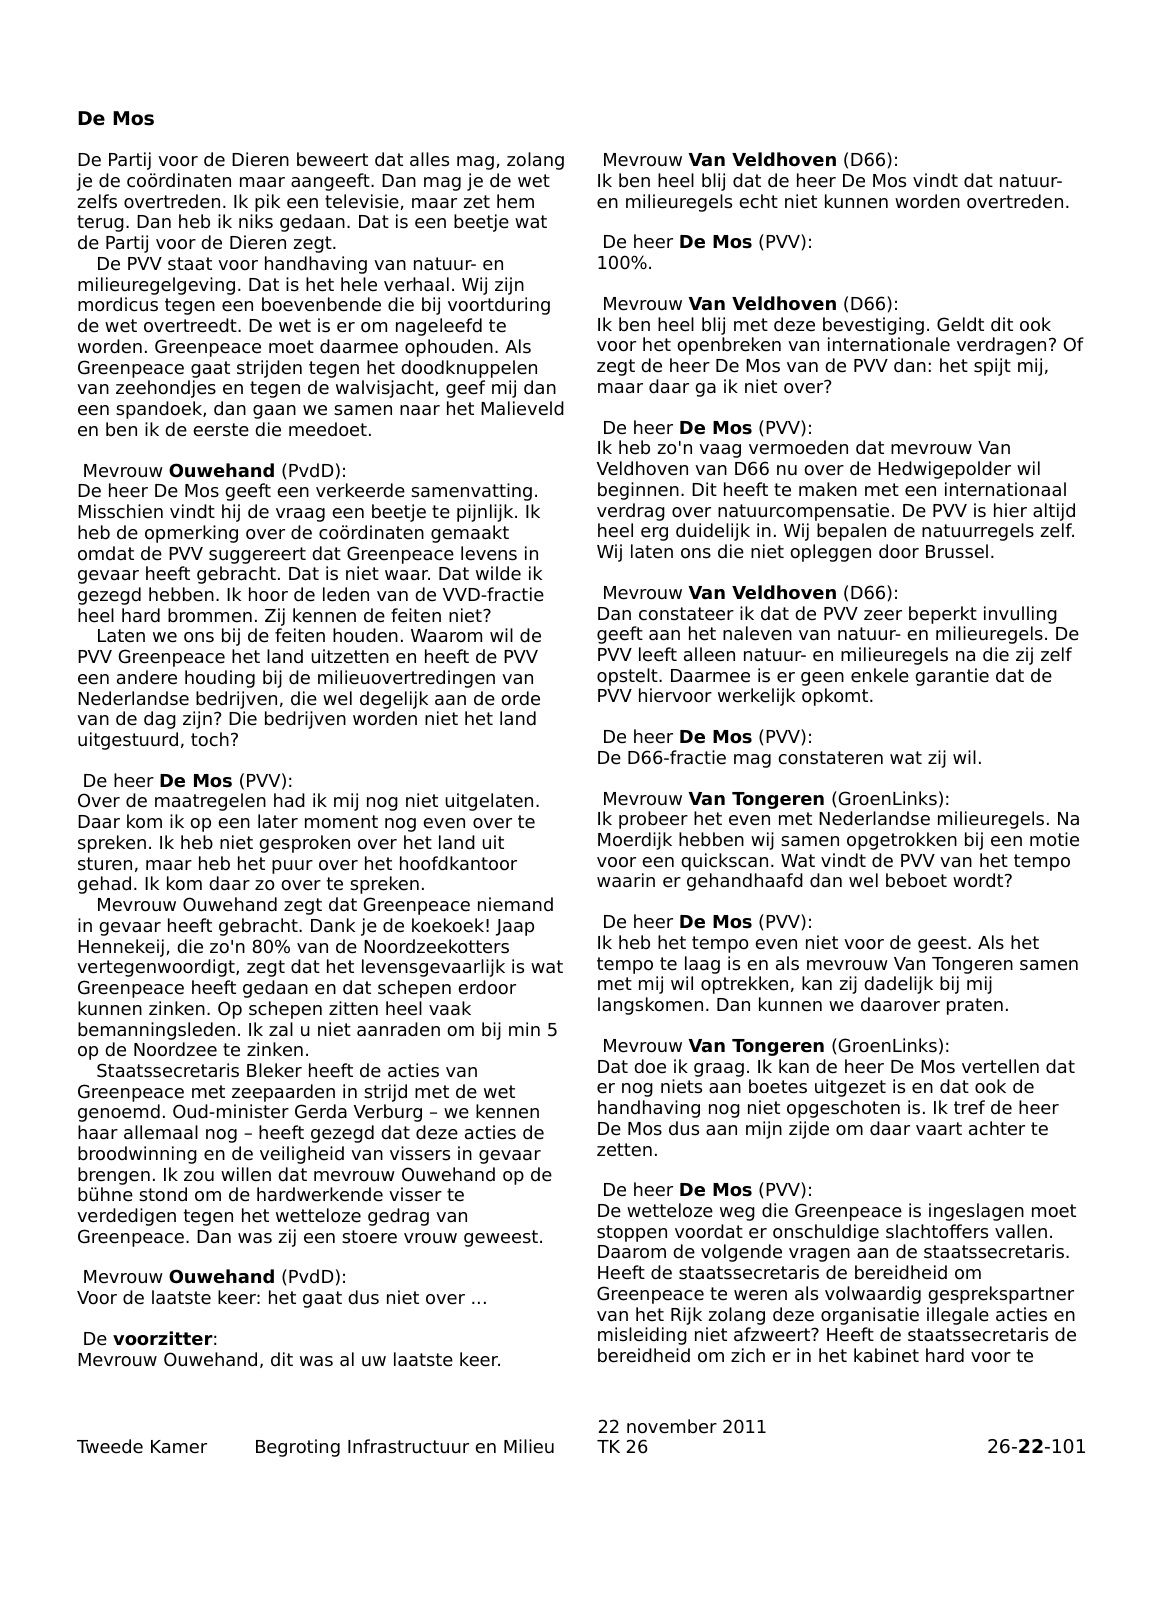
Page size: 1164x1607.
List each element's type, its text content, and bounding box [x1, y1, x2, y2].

text Mevrouw Van Tongeren (GroenLinks): [596, 788, 1087, 809]
text Ik heb het tempo even niet voor de geest. Als het tempo te laag is en als mevrouw Van Tongeren samen met mij wil optrekken, kan zij dadelijk bij mij langskomen. Dan kunnen we daarover praten. [596, 933, 1087, 1016]
text De heer De Mos (PVV): [596, 727, 1087, 748]
text Mevrouw Ouwehand zegt dat Greenpeace niemand in gevaar heeft gebracht. Dank je de koekoek! Jaap Hennekeij, die zo'n 80% van de Noordzeekotters vertegenwoordigt, zegt dat het levensgevaarlijk is wat Greenpeace heeft gedaan en dat schepen erdoor kunnen zinken. Op schepen zitten heel vaak bemanningsleden. Ik zal u niet aanraden om bij min 5 op de Noordzee te zinken. [77, 895, 567, 1061]
text De PVV staat voor handhaving van natuur- en milieuregelgeving. Dat is het hele verhaal. Wij zijn mordicus tegen een boevenbende die bij voortduring de wet overtreedt. De wet is er om nageleefd te worden. Greenpeace moet daarmee ophouden. Als Greenpeace gaat strijden tegen het doodknuppelen van zeehondjes en tegen de walvisjacht, geef mij dan een spandoek, dan gaan we samen naar het Malieveld en ben ik de eerste die meedoet. [77, 254, 567, 440]
text Ik heb zo'n vaag vermoeden dat mevrouw Van Veldhoven van D66 nu over de Hedwigepolder wil beginnen. Dit heeft te maken met een internationaal verdrag over natuurcompensatie. De PVV is hier altijd heel erg duidelijk in. Wij bepalen de natuurregels zelf. Wij laten ons die niet opleggen door Brussel. [596, 438, 1087, 563]
text De heer De Mos geeft een verkeerde samenvatting. Misschien vindt hij de vraag een beetje te pijnlijk. Ik heb de opmerking over de coördinaten gemaakt omdat de PVV suggereert dat Greenpeace levens in gevaar heeft gebracht. Dat is niet waar. Dat wilde ik gezegd hebben. Ik hoor de leden van de VVD-fractie heel hard brommen. Zij kennen de feiten niet? [77, 481, 567, 626]
text Mevrouw Ouwehand, dit was al uw laatste keer. [77, 1349, 567, 1370]
text De heer De Mos (PVV): [77, 771, 567, 791]
text Mevrouw Van Veldhoven (D66): [596, 150, 1087, 171]
text Mevrouw Ouwehand (PvdD): [77, 460, 567, 481]
text Laten we ons bij de feiten houden. Waarom wil de PVV Greenpeace het land uitzetten en heeft de PVV een andere houding bij de milieuovertredingen van Nederlandse bedrijven, die wel degelijk aan de orde van de dag zijn? Die bedrijven worden niet het land uitgestuurd, toch? [77, 626, 567, 751]
text Mevrouw Van Veldhoven (D66): [596, 583, 1087, 603]
text Staatssecretaris Bleker heeft de acties van Greenpeace met zeepaarden in strijd met de wet genoemd. Oud-minister Gerda Verburg – we kennen haar allemaal nog – heeft gezegd dat deze acties de broodwinning en de veiligheid van vissers in gevaar brengen. Ik zou willen dat mevrouw Ouwehand op de bühne stond om de hardwerkende visser te verdedigen tegen het wetteloze gedrag van Greenpeace. Dan was zij een stoere vrouw geweest. [77, 1061, 567, 1247]
text Voor de laatste keer: het gaat dus niet over ... [77, 1288, 567, 1309]
text De heer De Mos (PVV): [596, 912, 1087, 933]
text De heer De Mos (PVV): [596, 1180, 1087, 1201]
text De wetteloze weg die Greenpeace is ingeslagen moet stoppen voordat er onschuldige slachtoffers vallen. Daarom de volgende vragen aan de staatssecretaris. Heeft de staatssecretaris de bereidheid om Greenpeace te weren als volwaardig gesprekspartner van het Rijk zolang deze organisatie illegale acties en misleiding niet afzweert? Heeft de staatssecretaris de bereidheid om zich er in het kabinet hard voor te [596, 1201, 1087, 1367]
text De voorzitter: [77, 1329, 567, 1349]
text Ik probeer het even met Nederlandse milieuregels. Na Moerdijk hebben wij samen opgetrokken bij een motie voor een quickscan. Wat vindt de PVV van het tempo waarin er gehandhaafd dan wel beboet wordt? [596, 809, 1087, 892]
text Ik ben heel blij met deze bevestiging. Geldt dit ook voor het openbreken van internationale verdragen? Of zegt de heer De Mos van de PVV dan: het spijt mij, maar daar ga ik niet over? [596, 314, 1087, 397]
text De D66-fractie mag constateren wat zij wil. [596, 748, 1087, 768]
text De Partij voor de Dieren beweert dat alles mag, zolang je de coördinaten maar aangeeft. Dan mag je de wet zelfs overtreden. Ik pik een televisie, maar zet hem terug. Dan heb ik niks gedaan. Dat is een beetje wat de Partij voor de Dieren zegt. [77, 150, 567, 254]
text Mevrouw Ouwehand (PvdD): [77, 1267, 567, 1288]
text De heer De Mos (PVV): [596, 417, 1087, 438]
text Dat doe ik graag. Ik kan de heer De Mos vertellen dat er nog niets aan boetes uitgezet is en dat ook de handhaving nog niet opgeschoten is. Ik tref de heer De Mos dus aan mijn zijde om daar vaart achter te zetten. [596, 1056, 1087, 1160]
text Mevrouw Van Tongeren (GroenLinks): [596, 1036, 1087, 1056]
text Dan constateer ik dat de PVV zeer beperkt invulling geeft aan het naleven van natuur- en milieuregels. De PVV leeft alleen natuur- en milieuregels na die zij zelf opstelt. Daarmee is er geen enkele garantie dat de PVV hiervoor werkelijk opkomt. [596, 603, 1087, 707]
text Over de maatregelen had ik mij nog niet uitgelaten. Daar kom ik op een later moment nog even over te spreken. Ik heb niet gesproken over het land uit sturen, maar heb het puur over het hoofdkantoor gehad. Ik kom daar zo over te spreken. [77, 791, 567, 895]
text Ik ben heel blij dat de heer De Mos vindt dat natuur- en milieuregels echt niet kunnen worden overtreden. [596, 171, 1087, 212]
text Mevrouw Van Veldhoven (D66): [596, 294, 1087, 314]
text 100%. [596, 253, 1087, 274]
text De heer De Mos (PVV): [596, 232, 1087, 253]
